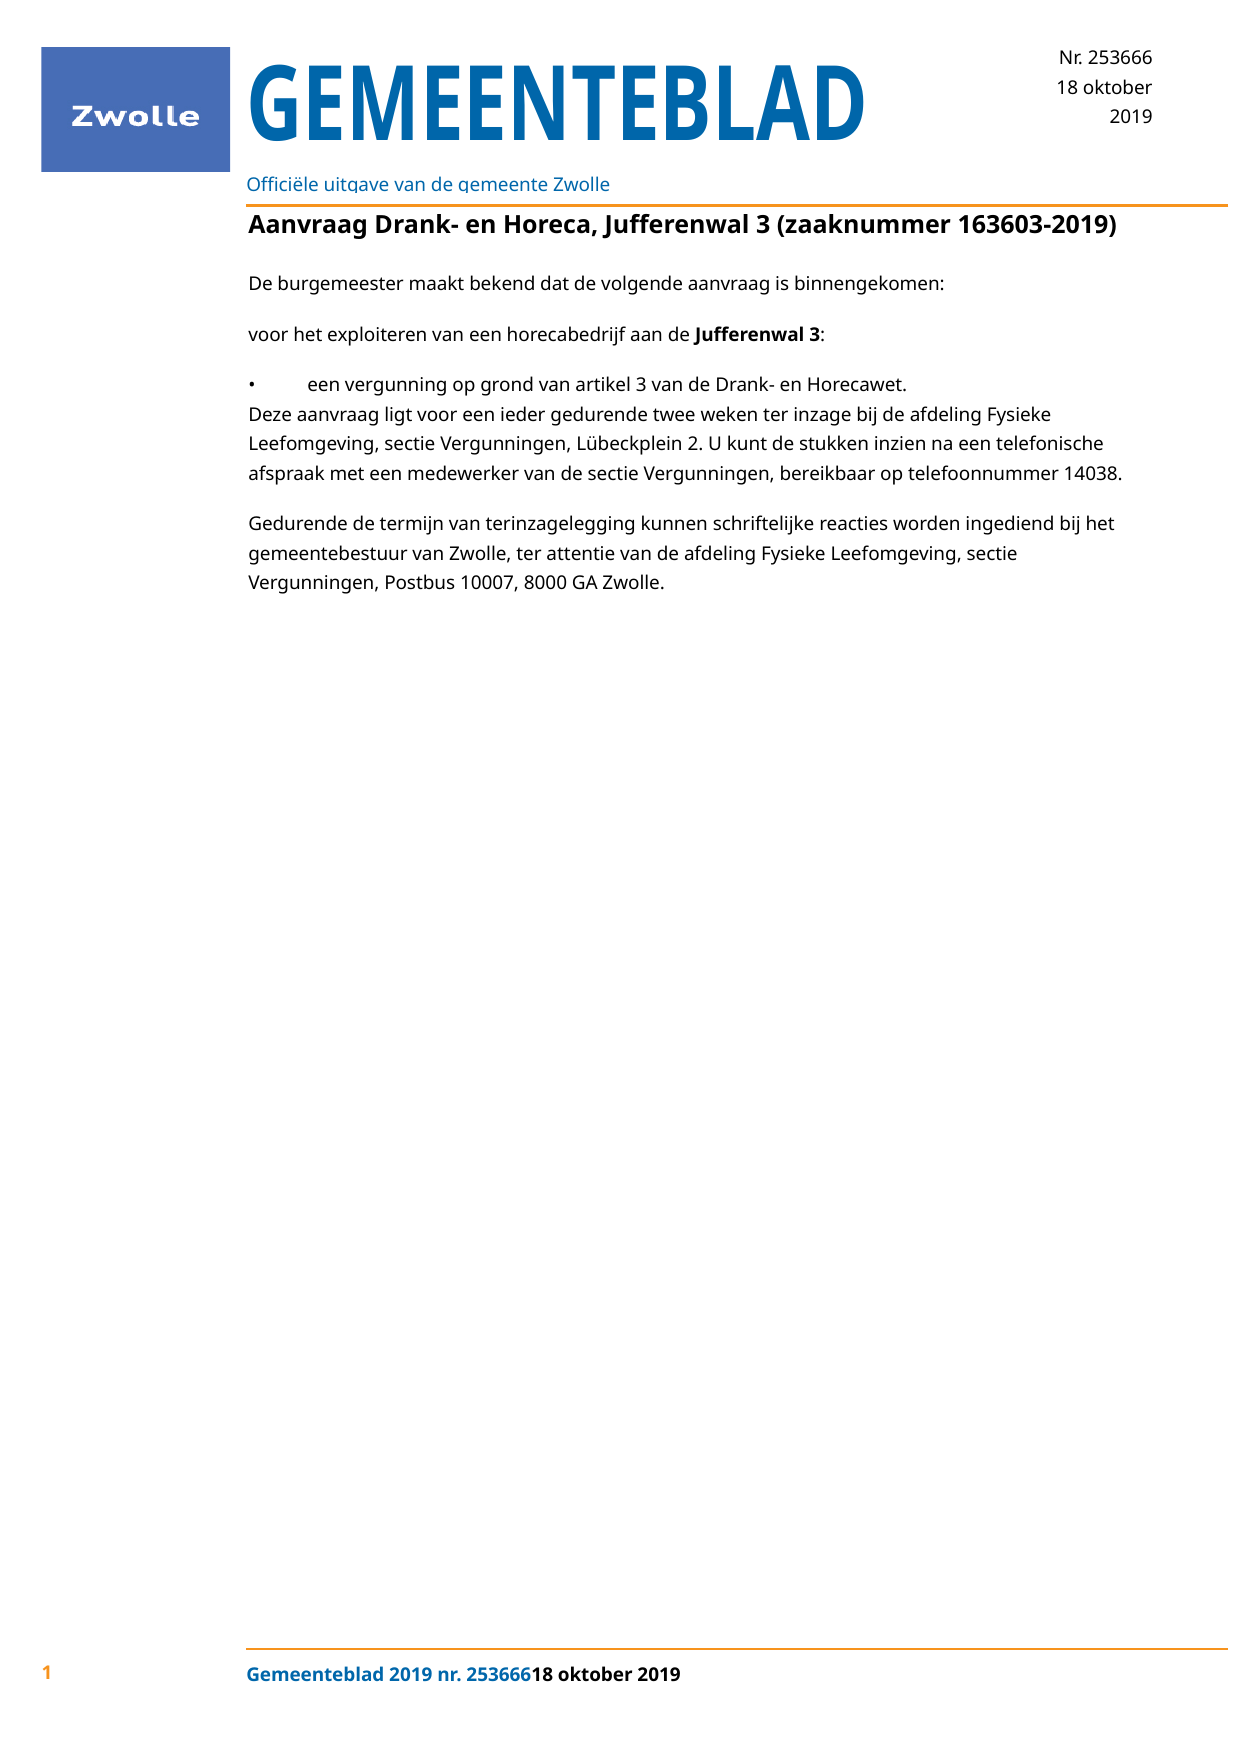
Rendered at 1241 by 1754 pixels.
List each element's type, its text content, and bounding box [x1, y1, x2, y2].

text De burgemeester maakt bekend dat de volgende aanvraag is binnengekomen: [248, 270, 1152, 296]
text Aanvraag Drank- en Horeca, Jufferenwal 3 (zaaknummer 163603-2019) [248, 207, 1152, 241]
text Gedurende de termijn van terinzagelegging kunnen schriftelijke reacties worden ingediend bij het gemeentebestuur van Zwolle, ter attentie van de afdeling Fysieke Leefomgeving, sectie Vergunningen, Postbus 10007, 8000 GA Zwolle. [248, 510, 1152, 595]
picture [41, 47, 231, 172]
text voor het exploiteren van een horecabedrijf aan de Jufferenwal 3: [248, 321, 1152, 346]
text Deze aanvraag ligt voor een ieder gedurende twee weken ter inzage bij de afdeling Fysieke Leefomgeving, sectie Vergunningen, Lübeckplein 2. U kunt de stukken inzien na een telefonische afspraak met een medewerker van de sectie Vergunningen, bereikbaar op telefoonnummer 14038. [248, 401, 1152, 486]
list een vergunning op grond van artikel 3 van de Drank- en Horecawet. [248, 371, 1152, 397]
